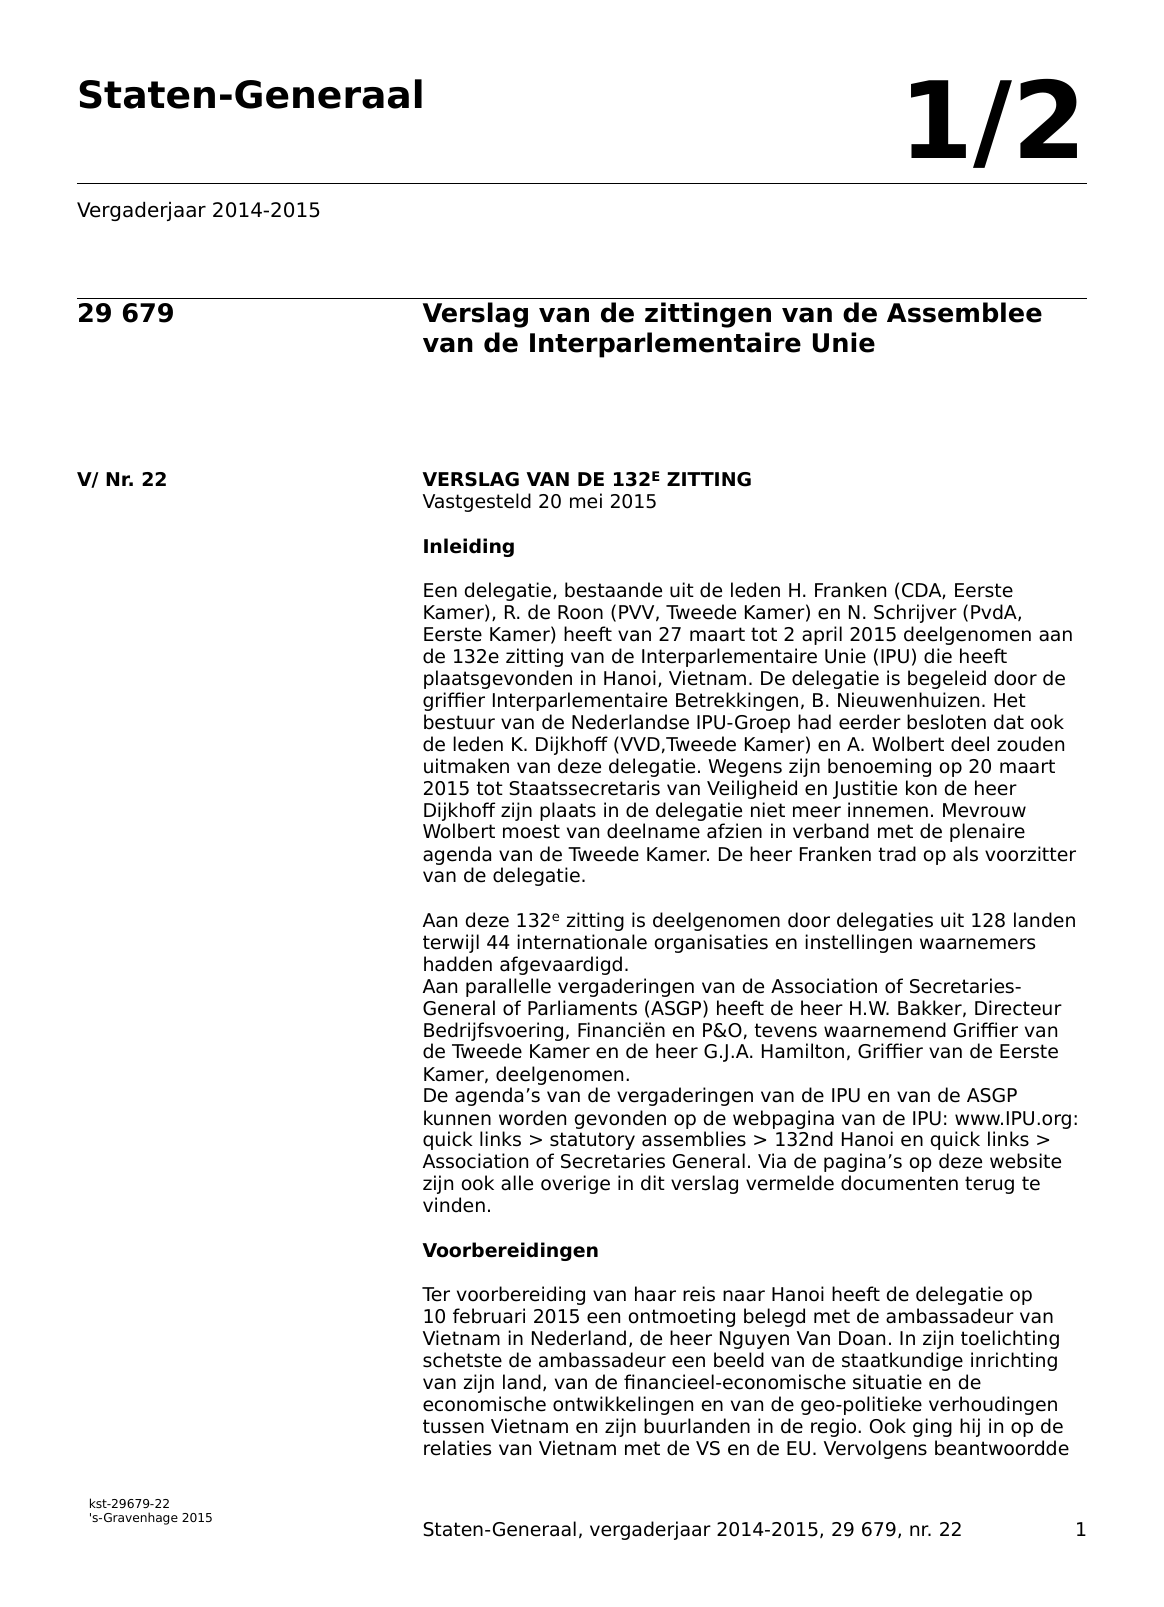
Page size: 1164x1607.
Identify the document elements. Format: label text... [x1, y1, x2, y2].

subtitle Voorbereidingen [422, 1239, 1087, 1261]
subtitle Inleiding [422, 536, 1087, 557]
table_cell Vergaderjaar 2014-2015 [77, 184, 1087, 298]
subtitle V/ Nr. 22 VERSLAG VAN DE 132E ZITTING [77, 469, 1087, 491]
subtitle 29 679 Verslag van de zittingen van de Assemblee van de Interparlementaire Unie [77, 299, 1087, 358]
table_header Staten-Generaal [77, 59, 886, 183]
text kst-29679-22 [88, 1497, 323, 1511]
text Een delegatie, bestaande uit de leden H. Franken (CDA, Eerste Kamer), R. de Roon (PVV, Tweede Kamer) en N. Schrijver (PvdA, Eerste Kamer) heeft van 27 maart tot 2 april 2015 deelgenomen aan de 132e zitting van de Interparlementaire Unie (IPU) die heeft plaatsgevonden in Hanoi, Vietnam. De delegatie is begeleid door de griffier Interparlementaire Betrekkingen, B. Nieuwenhuizen. Het bestuur van de Nederlandse IPU-Groep had eerder besloten dat ook de leden K. Dijkhoff (VVD,Tweede Kamer) en A. Wolbert deel zouden uitmaken van deze delegatie. Wegens zijn benoeming op 20 maart 2015 tot Staatssecretaris van Veiligheid en Justitie kon de heer Dijkhoff zijn plaats in de delegatie niet meer innemen. Mevrouw Wolbert moest van deelname afzien in verband met de plenaire agenda van de Tweede Kamer. De heer Franken trad op als voorzitter van de delegatie. [422, 580, 1087, 887]
text De agenda’s van de vergaderingen van de IPU en van de ASGP kunnen worden gevonden op de webpagina van de IPU: www.IPU.org: quick links > statutory assemblies > 132nd Hanoi en quick links > Association of Secretaries General. Via de pagina’s op deze website zijn ook alle overige in dit verslag vermelde documenten terug te vinden. [422, 1085, 1087, 1217]
text 's-Gravenhage 2015 [88, 1511, 323, 1525]
text Ter voorbereiding van haar reis naar Hanoi heeft de delegatie op 10 februari 2015 een ontmoeting belegd met de ambassadeur van Vietnam in Nederland, de heer Nguyen Van Doan. In zijn toelichting schetste de ambassadeur een beeld van de staatkundige inrichting van zijn land, van de financieel-economische situatie en de economische ontwikkelingen en van de geo-politieke verhoudingen tussen Vietnam en zijn buurlanden in de regio. Ook ging hij in op de relaties van Vietnam met de VS en de EU. Vervolgens beantwoordde [422, 1284, 1087, 1459]
text Vastgesteld 20 mei 2015 [422, 491, 1087, 513]
text Aan parallelle vergaderingen van de Association of Secretaries-General of Parliaments (ASGP) heeft de heer H.W. Bakker, Directeur Bedrijfsvoering, Financiën en P&O, tevens waarnemend Griffier van de Tweede Kamer en de heer G.J.A. Hamilton, Griffier van de Eerste Kamer, deelgenomen. [422, 976, 1087, 1085]
table_header 1/2 [886, 59, 1087, 183]
text Aan deze 132e zitting is deelgenomen door delegaties uit 128 landen terwijl 44 internationale organisaties en instellingen waarnemers hadden afgevaardigd. [422, 909, 1087, 976]
